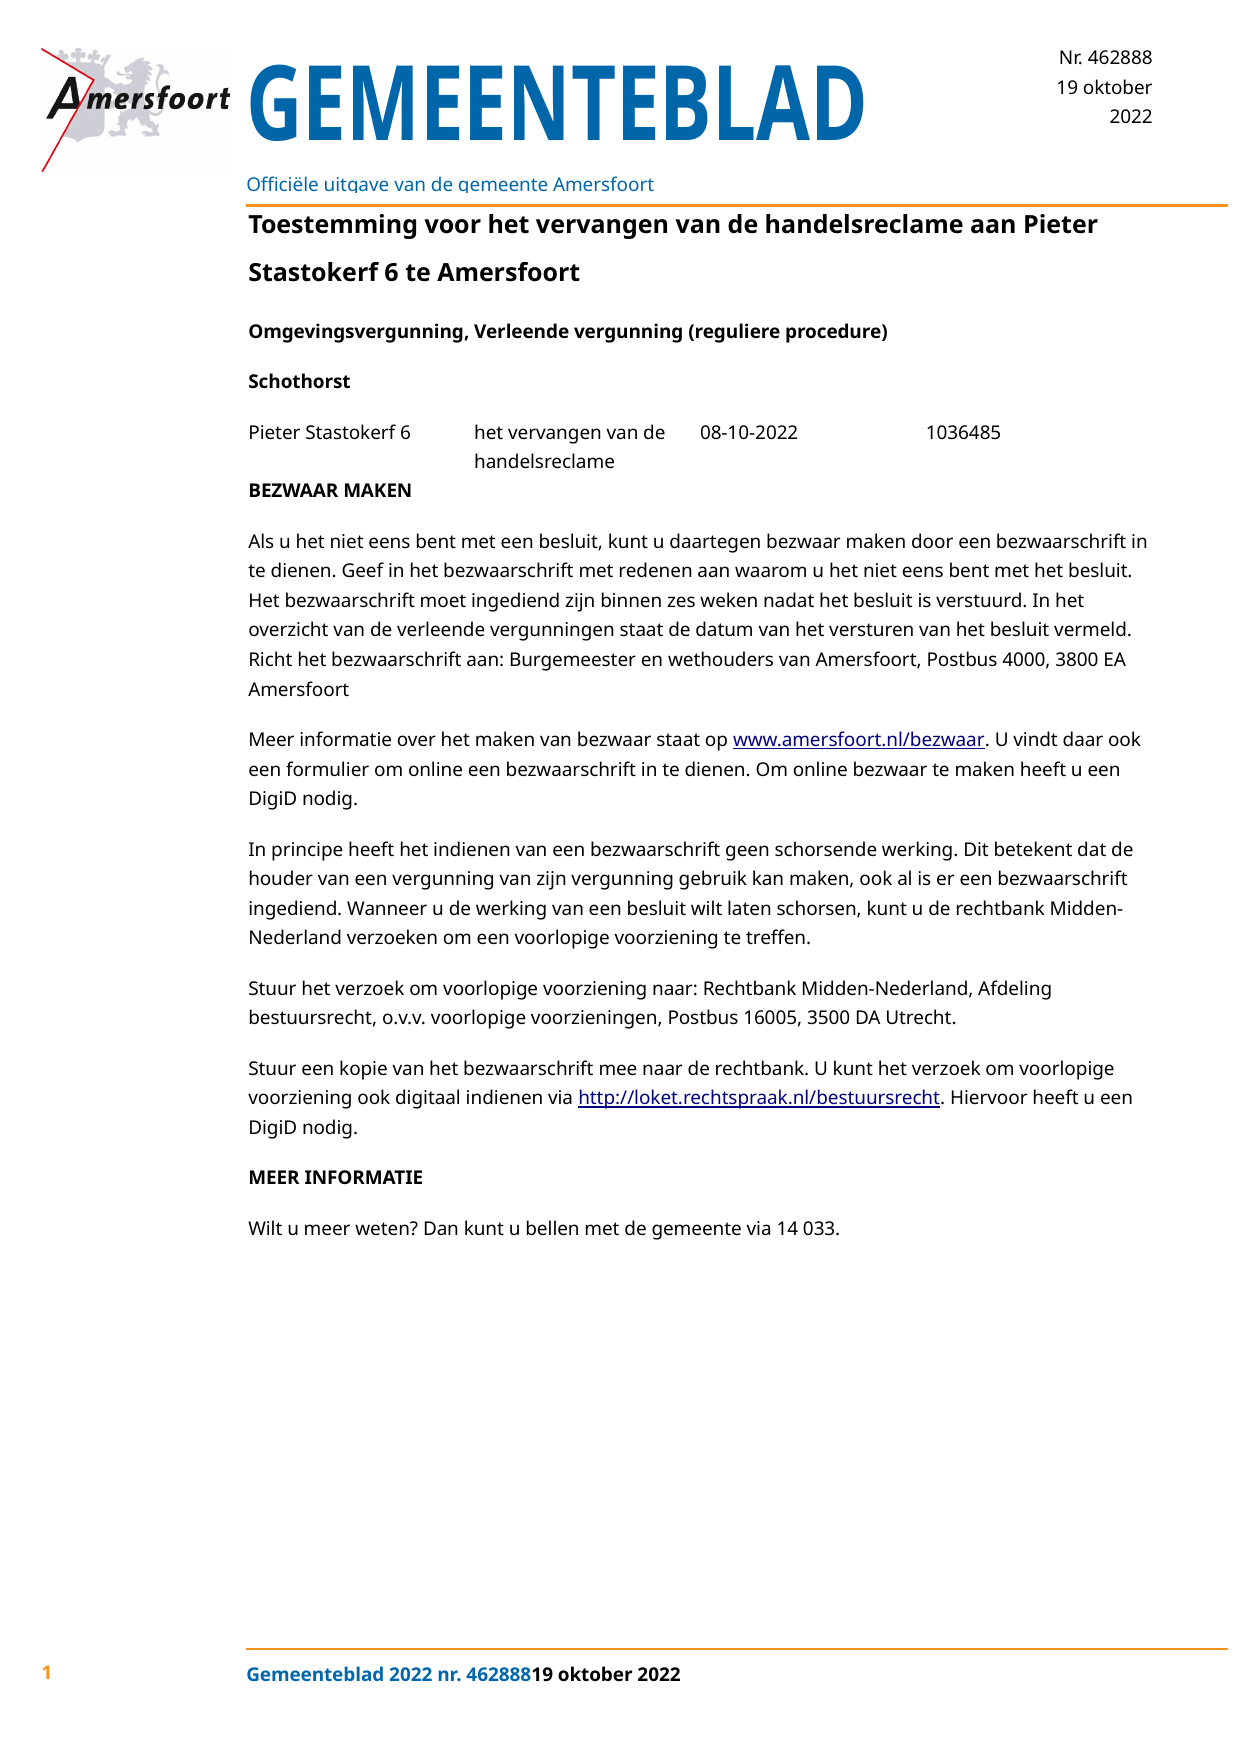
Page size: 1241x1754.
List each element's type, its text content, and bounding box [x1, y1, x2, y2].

text Omgevingsvergunning, Verleende vergunning (reguliere procedure) [248, 318, 1152, 344]
text Toestemming voor het vervangen van de handelsreclame aan Pieter Stastokerf 6 te Amersfoort [248, 207, 1152, 288]
text Stuur het verzoek om voorlopige voorziening naar: Rechtbank Midden-Nederland, Afdeling bestuursrecht, o.v.v. voorlopige voorzieningen, Postbus 16005, 3500 DA Utrecht. [248, 975, 1152, 1030]
text Stuur een kopie van het bezwaarschrift mee naar de rechtbank. U kunt het verzoek om voorlopige voorziening ook digitaal indienen via http://loket.rechtspraak.nl/bestuursrecht. Hiervoor heeft u een DigiD nodig. [248, 1055, 1152, 1140]
table_header Pieter Stastokerf 6 [248, 419, 474, 474]
text In principe heeft het indienen van een bezwaarschrift geen schorsende werking. Dit betekent dat de houder van een vergunning van zijn vergunning gebruik kan maken, ook al is er een bezwaarschrift ingediend. Wanneer u de werking van een besluit wilt laten schorsen, kunt u de rechtbank Midden-Nederland verzoeken om een voorlopige voorziening te treffen. [248, 836, 1152, 950]
text MEER INFORMATIE [248, 1164, 1152, 1190]
text Schothorst [248, 368, 1152, 394]
picture [41, 47, 231, 172]
text Als u het niet eens bent met een besluit, kunt u daartegen bezwaar maken door een bezwaarschrift in te dienen. Geef in het bezwaarschrift met redenen aan waarom u het niet eens bent met het besluit. Het bezwaarschrift moet ingediend zijn binnen zes weken nadat het besluit is verstuurd. In het overzicht van de verleende vergunningen staat de datum van het versturen van het besluit vermeld. Richt het bezwaarschrift aan: Burgemeester en wethouders van Amersfoort, Postbus 4000, 3800 EA Amersfoort [248, 528, 1152, 701]
text BEZWAAR MAKEN [248, 477, 1152, 503]
table_header het vervangen van de handelsreclame [474, 419, 700, 474]
text Wilt u meer weten? Dan kunt u bellen met de gemeente via 14 033. [248, 1215, 1152, 1241]
table_header 1036485 [926, 419, 1152, 474]
table_header 08-10-2022 [700, 419, 926, 474]
text Meer informatie over het maken van bezwaar staat op www.amersfoort.nl/bezwaar. U vindt daar ook een formulier om online een bezwaarschrift in te dienen. Om online bezwaar te maken heeft u een DigiD nodig. [248, 726, 1152, 811]
